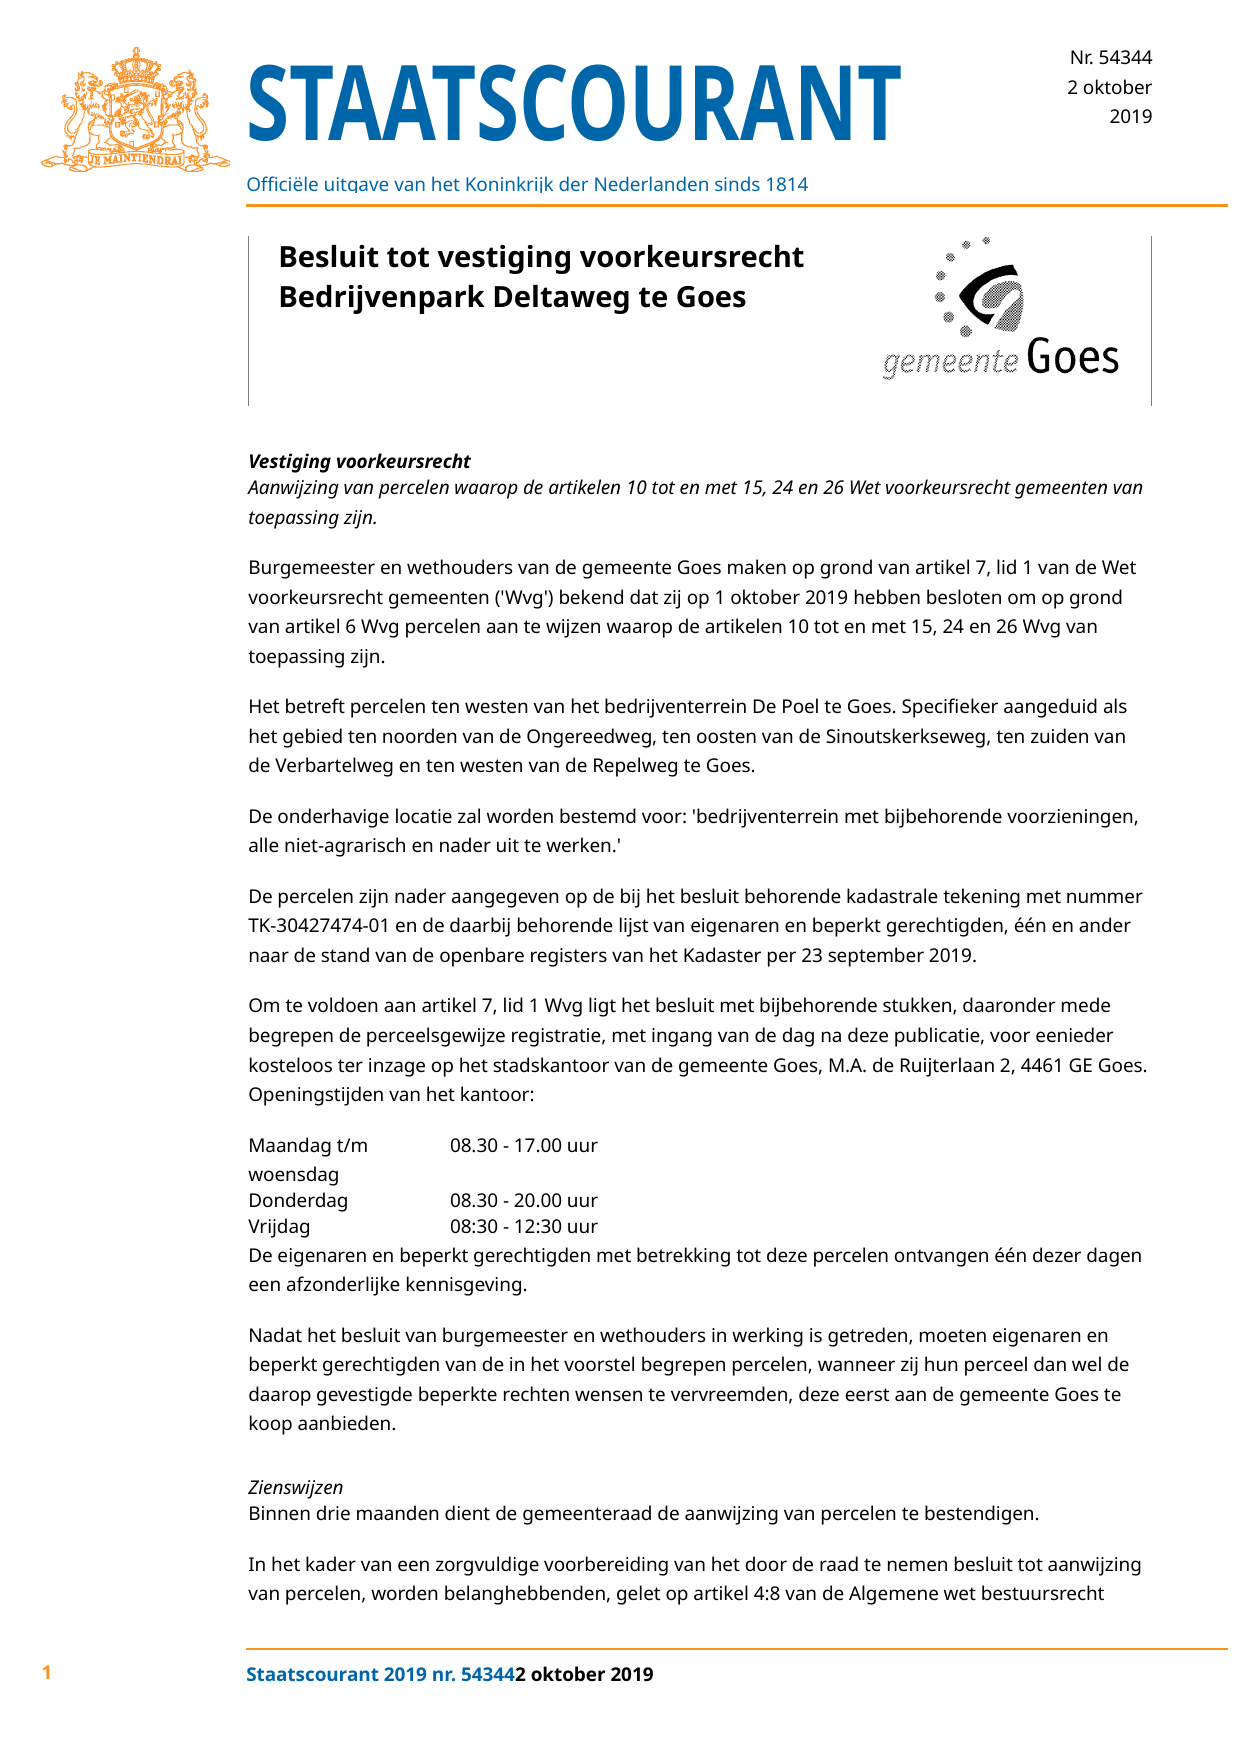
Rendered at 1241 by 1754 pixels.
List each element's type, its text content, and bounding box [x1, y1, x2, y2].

picture [41, 47, 231, 172]
table_header 08.30 - 17.00 uur [450, 1132, 1152, 1187]
text In het kader van een zorgvuldige voorbereiding van het door de raad te nemen besluit tot aanwijzing van percelen, worden belanghebbenden, gelet op artikel 4:8 van de Algemene wet bestuursrecht [248, 1551, 1152, 1606]
picture [882, 236, 1119, 380]
text Burgemeester en wethouders van de gemeente Goes maken op grond van artikel 7, lid 1 van de Wet voorkeursrecht gemeenten ('Wvg') bekend dat zij op 1 oktober 2019 hebben besloten om op grond van artikel 6 Wvg percelen aan te wijzen waarop de artikelen 10 tot en met 15, 24 en 26 Wvg van toepassing zijn. [248, 554, 1152, 669]
text De percelen zijn nader aangegeven op de bij het besluit behorende kadastrale tekening met nummer TK-30427474-01 en de daarbij behorende lijst van eigenaren en beperkt gerechtigden, één en ander naar de stand van de openbare registers van het Kadaster per 23 september 2019. [248, 883, 1152, 968]
table_cell Donderdag [248, 1187, 450, 1213]
table_header [850, 236, 1151, 406]
text Aanwijzing van percelen waarop de artikelen 10 tot en met 15, 24 en 26 Wet voorkeursrecht gemeenten van toepassing zijn. [248, 474, 1152, 529]
text Nadat het besluit van burgemeester en wethouders in werking is getreden, moeten eigenaren en beperkt gerechtigden van de in het voorstel begrepen percelen, wanneer zij hun perceel dan wel de daarop gevestigde beperkte rechten wensen te vervreemden, deze eerst aan de gemeente Goes te koop aanbieden. [248, 1322, 1152, 1436]
text Vestiging voorkeursrecht [248, 448, 1152, 474]
text De eigenaren en beperkt gerechtigden met betrekking tot deze percelen ontvangen één dezer dagen een afzonderlijke kennisgeving. [248, 1242, 1152, 1297]
table_cell Vrijdag [248, 1213, 450, 1239]
text Binnen drie maanden dient de gemeenteraad de aanwijzing van percelen te bestendigen. [248, 1500, 1152, 1526]
table_cell 08.30 - 20.00 uur [450, 1187, 1152, 1213]
table_header Maandag t/m woensdag [248, 1132, 450, 1187]
text Zienswijzen [248, 1474, 1152, 1500]
text De onderhavige locatie zal worden bestemd voor: 'bedrijventerrein met bijbehorende voorzieningen, alle niet-agrarisch en nader uit te werken.' [248, 803, 1152, 858]
text Het betreft percelen ten westen van het bedrijventerrein De Poel te Goes. Specifieker aangeduid als het gebied ten noorden van de Ongereedweg, ten oosten van de Sinoutskerkseweg, ten zuiden van de Verbartelweg en ten westen van de Repelweg te Goes. [248, 693, 1152, 778]
table_header Besluit tot vestiging voorkeursrecht Bedrijvenpark Deltaweg te Goes [249, 236, 850, 406]
text Om te voldoen aan artikel 7, lid 1 Wvg ligt het besluit met bijbehorende stukken, daaronder mede begrepen de perceelsgewijze registratie, met ingang van de dag na deze publicatie, voor eenieder kosteloos ter inzage op het stadskantoor van de gemeente Goes, M.A. de Ruijterlaan 2, 4461 GE Goes. Openingstijden van het kantoor: [248, 993, 1152, 1107]
table_cell 08:30 - 12:30 uur [450, 1213, 1152, 1239]
